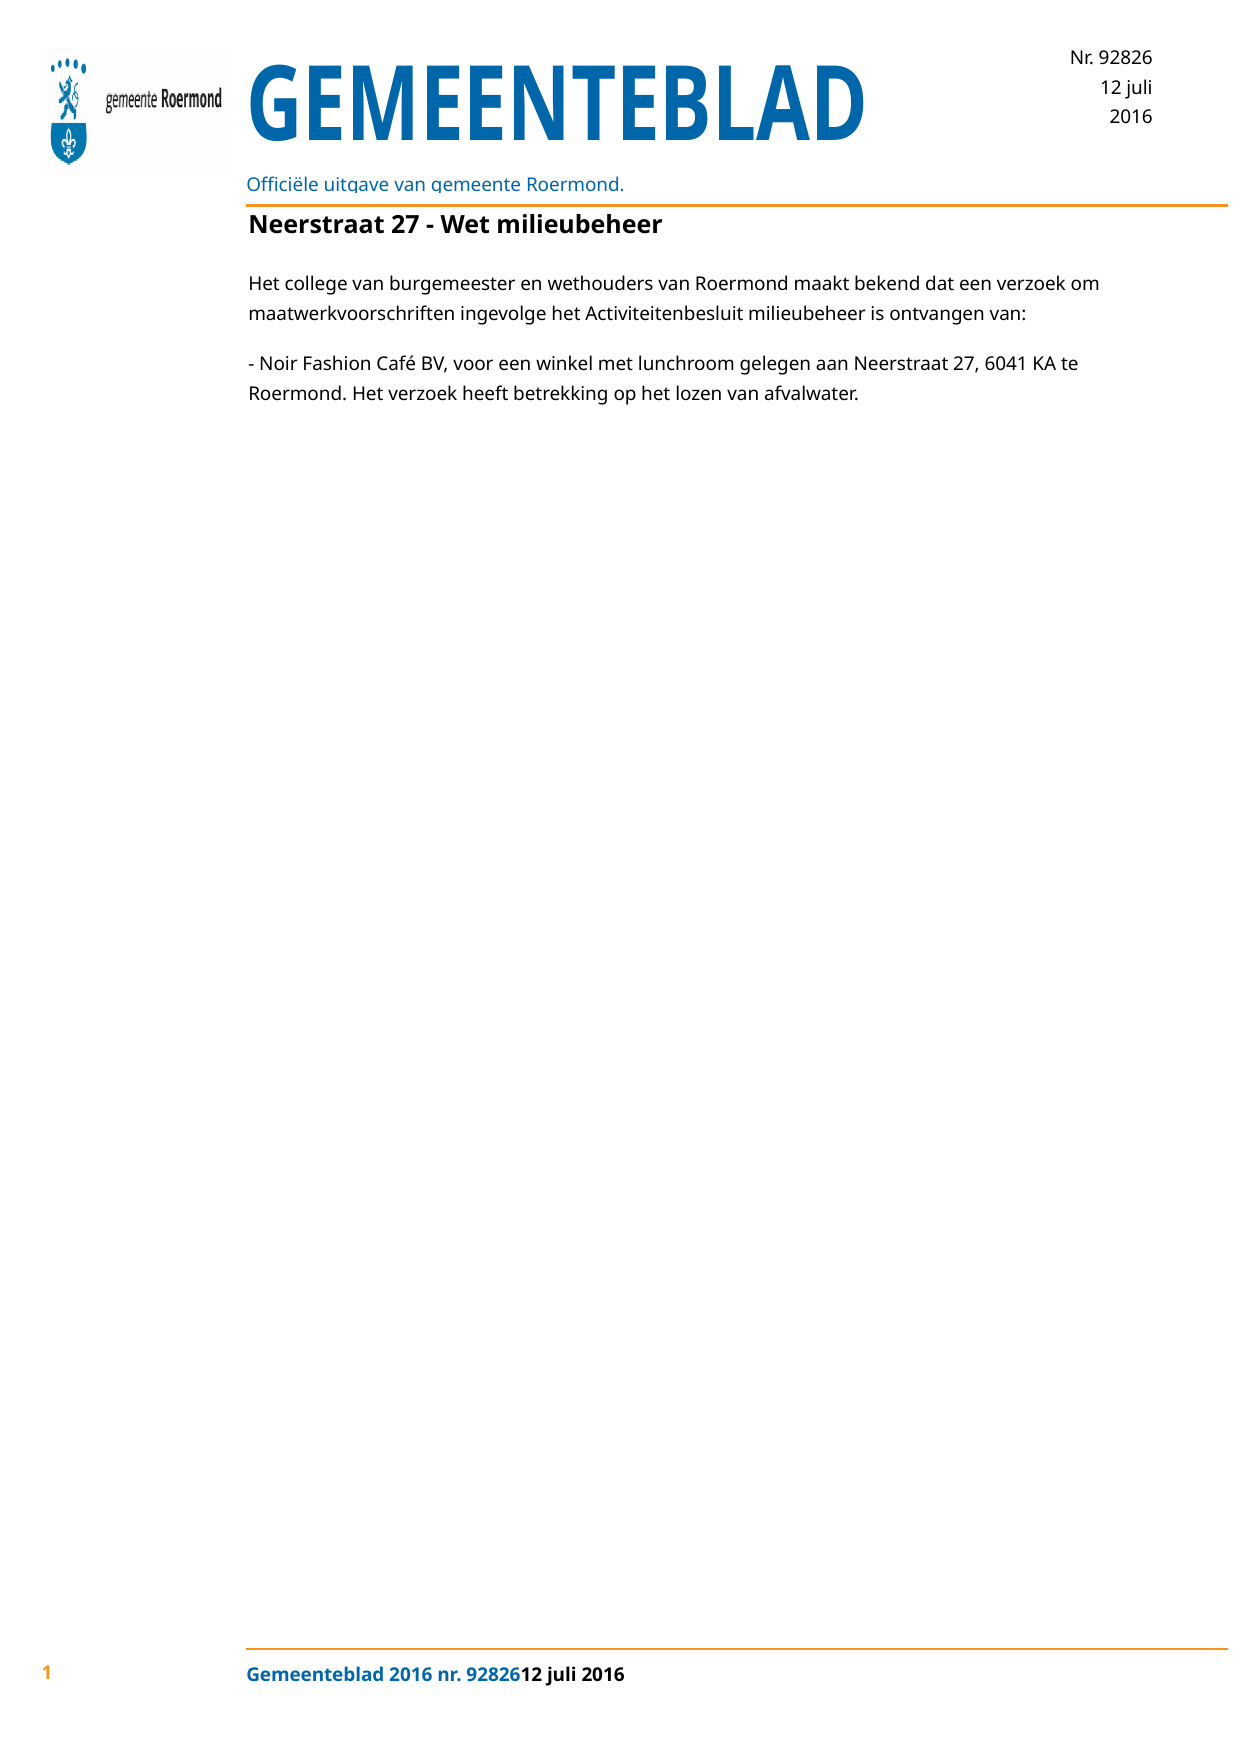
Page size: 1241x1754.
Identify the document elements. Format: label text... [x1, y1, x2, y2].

text Het college van burgemeester en wethouders van Roermond maakt bekend dat een verzoek om maatwerkvoorschriften ingevolge het Activiteitenbesluit milieubeheer is ontvangen van: [248, 270, 1152, 326]
text Neerstraat 27 - Wet milieubeheer [248, 207, 1152, 241]
text - Noir Fashion Café BV, voor een winkel met lunchroom gelegen aan Neerstraat 27, 6041 KA te Roermond. Het verzoek heeft betrekking op het lozen van afvalwater. [248, 350, 1152, 406]
picture [41, 47, 231, 172]
